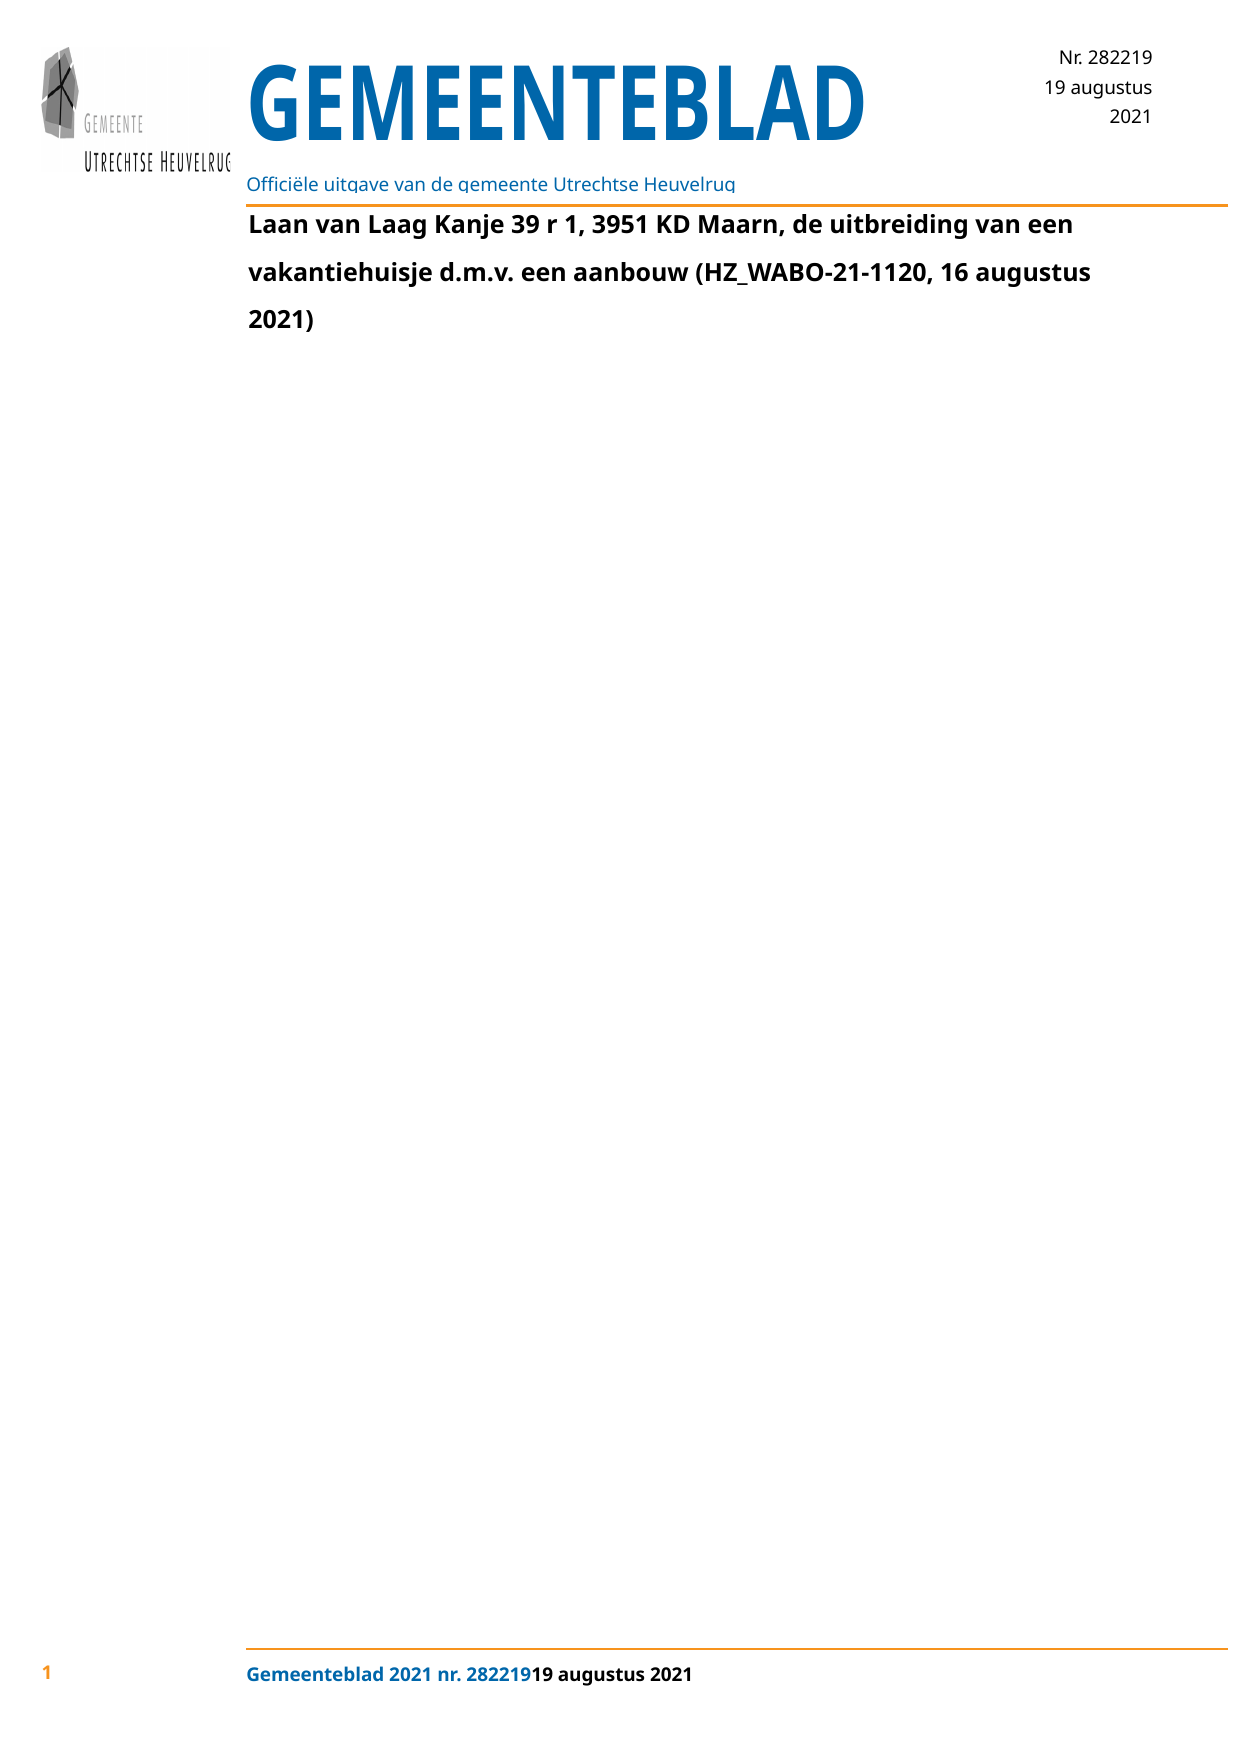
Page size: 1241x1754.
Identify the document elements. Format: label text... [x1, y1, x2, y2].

picture [41, 47, 231, 172]
text Laan van Laag Kanje 39 r 1, 3951 KD Maarn, de uitbreiding van een vakantiehuisje d.m.v. een aanbouw (HZ_WABO-21-1120, 16 augustus 2021) [248, 207, 1152, 336]
